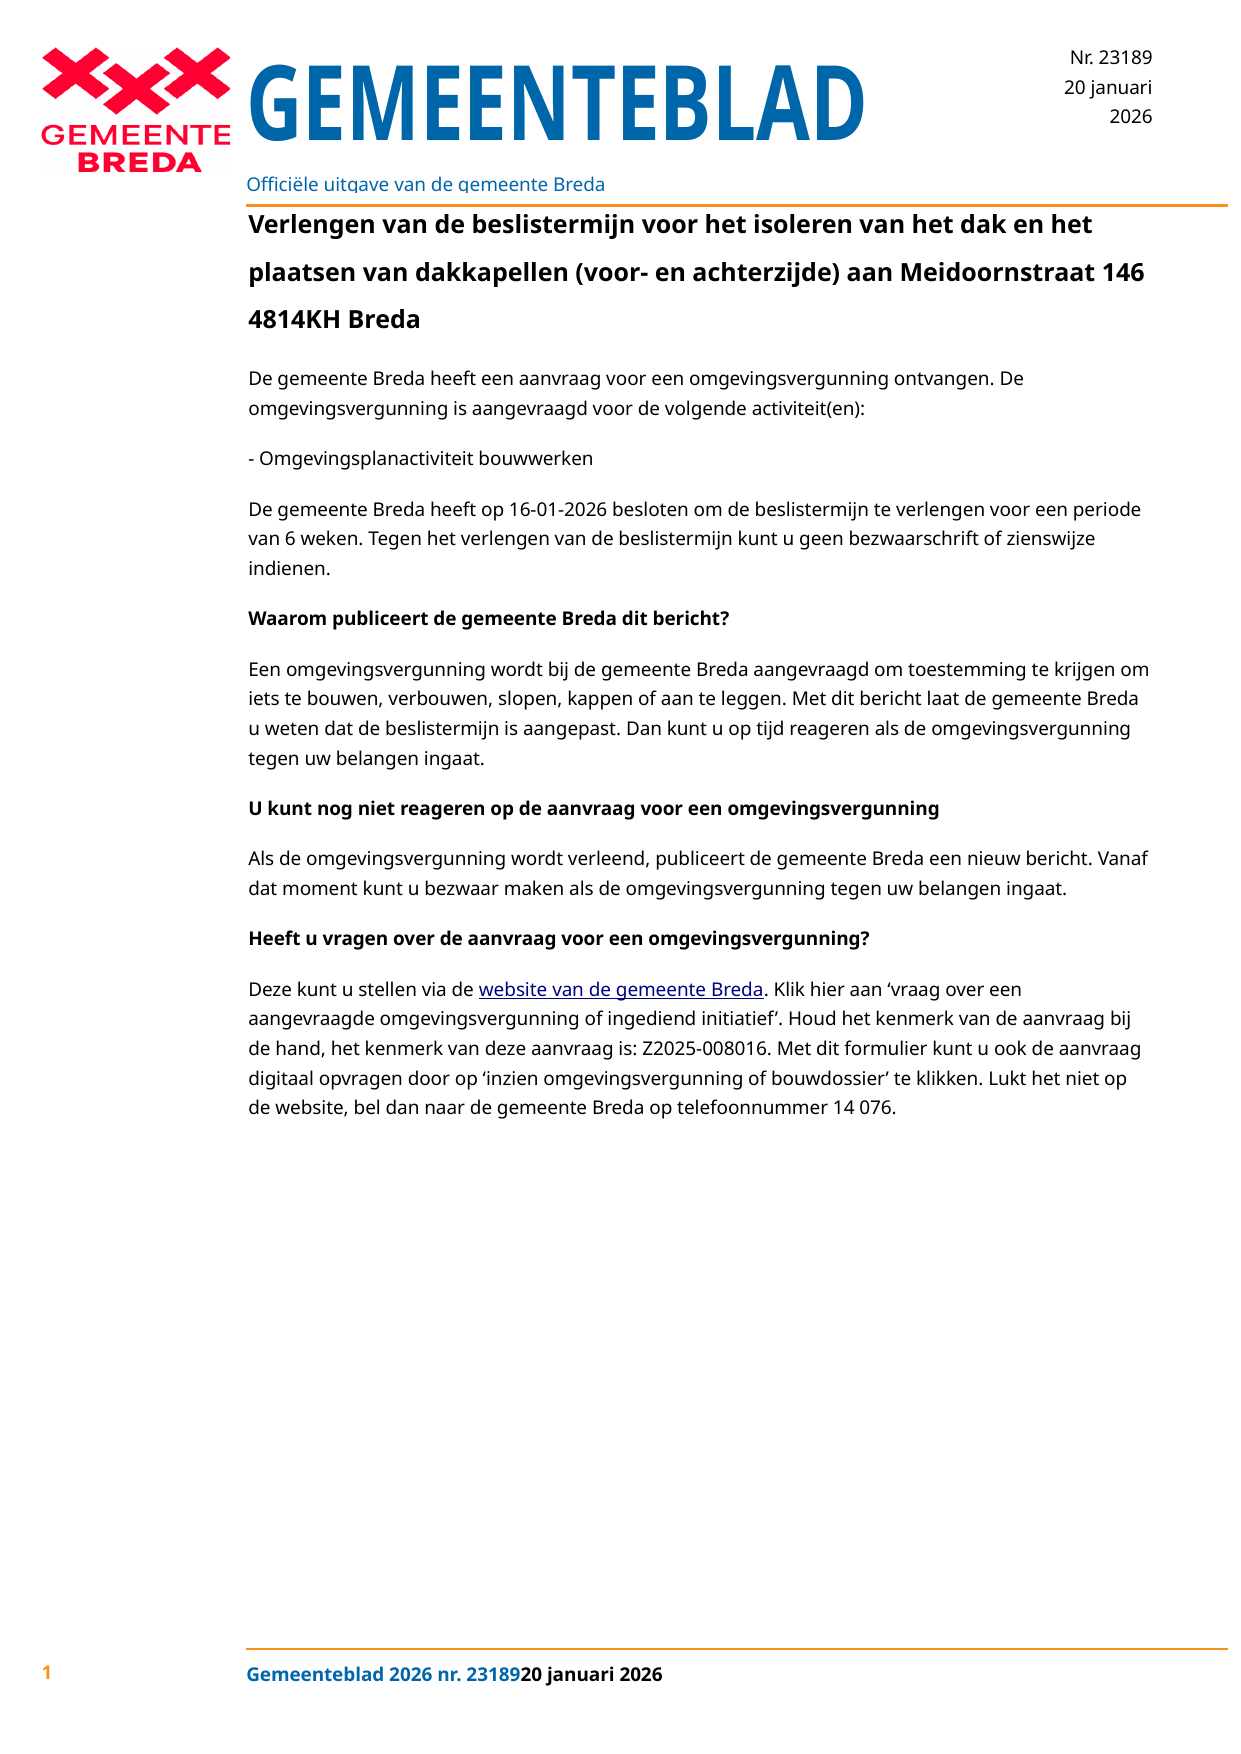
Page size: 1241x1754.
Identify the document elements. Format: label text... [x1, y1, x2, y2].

text De gemeente Breda heeft een aanvraag voor een omgevingsvergunning ontvangen. De omgevingsvergunning is aangevraagd voor de volgende activiteit(en): [248, 366, 1152, 421]
picture [41, 47, 231, 172]
text Heeft u vragen over de aanvraag voor een omgevingsvergunning? [248, 926, 1152, 951]
text Als de omgevingsvergunning wordt verleend, publiceert de gemeente Breda een nieuw bericht. Vanaf dat moment kunt u bezwaar maken als de omgevingsvergunning tegen uw belangen ingaat. [248, 846, 1152, 901]
text Verlengen van de beslistermijn voor het isoleren van het dak en het plaatsen van dakkapellen (voor- en achterzijde) aan Meidoornstraat 146 4814KH Breda [248, 207, 1152, 336]
text Deze kunt u stellen via de website van de gemeente Breda. Klik hier aan ‘vraag over een aangevraagde omgevingsvergunning of ingediend initiatief’. Houd het kenmerk van de aanvraag bij de hand, het kenmerk van deze aanvraag is: Z2025-008016. Met dit formulier kunt u ook de aanvraag digitaal opvragen door op ‘inzien omgevingsvergunning of bouwdossier’ te klikken. Lukt het niet op de website, bel dan naar de gemeente Breda op telefoonnummer 14 076. [248, 976, 1152, 1120]
text - Omgevingsplanactiviteit bouwwerken [248, 446, 1152, 471]
text Waarom publiceert de gemeente Breda dit bericht? [248, 606, 1152, 631]
text U kunt nog niet reageren op de aanvraag voor een omgevingsvergunning [248, 795, 1152, 821]
text Een omgevingsvergunning wordt bij de gemeente Breda aangevraagd om toestemming te krijgen om iets te bouwen, verbouwen, slopen, kappen of aan te leggen. Met dit bericht laat de gemeente Breda u weten dat de beslistermijn is aangepast. Dan kunt u op tijd reageren als de omgevingsvergunning tegen uw belangen ingaat. [248, 656, 1152, 770]
text De gemeente Breda heeft op 16-01-2026 besloten om de beslistermijn te verlengen voor een periode van 6 weken. Tegen het verlengen van de beslistermijn kunt u geen bezwaarschrift of zienswijze indienen. [248, 496, 1152, 581]
